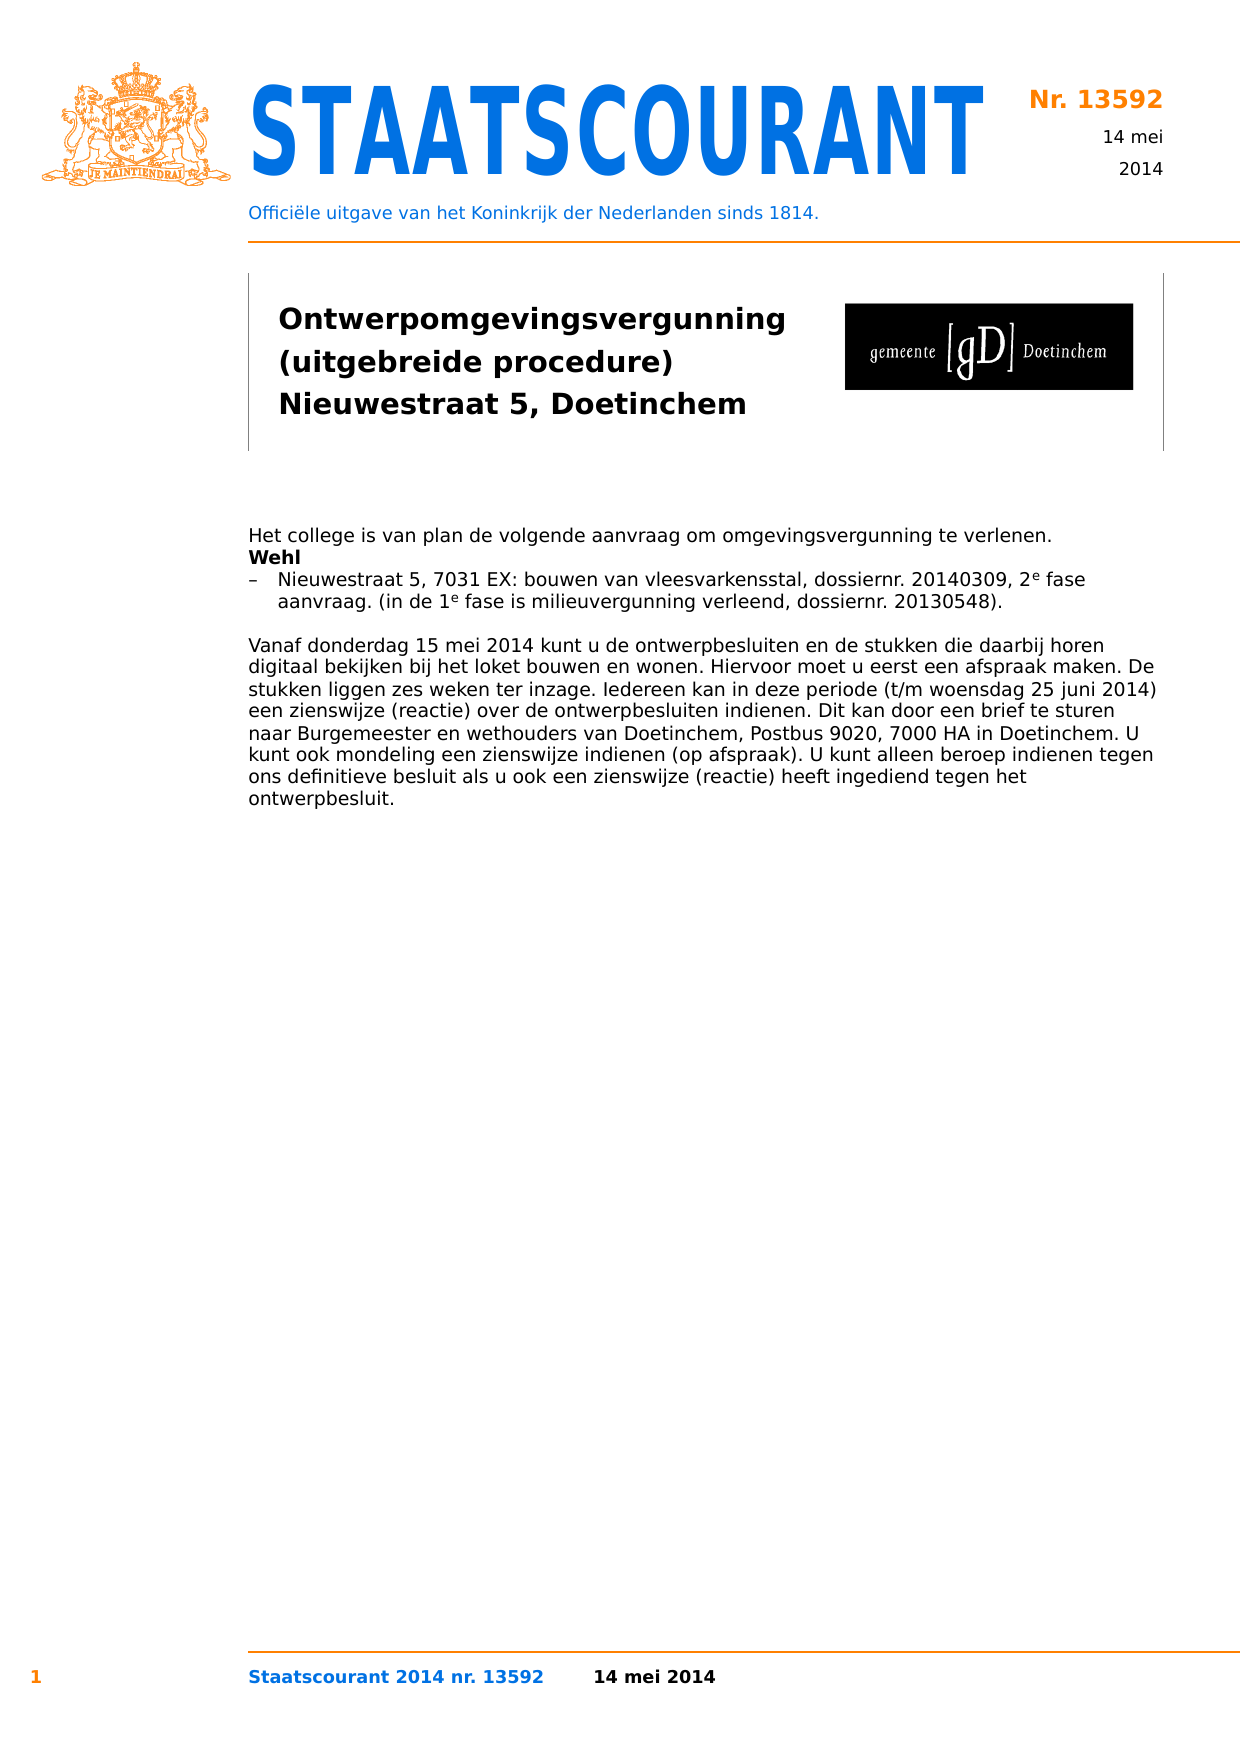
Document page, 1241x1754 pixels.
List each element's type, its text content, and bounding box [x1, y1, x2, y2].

table_cell 14 mei [998, 121, 1240, 153]
text Wehl [248, 547, 1163, 569]
table_header [25, 62, 248, 241]
table_header Nr. 13592 [998, 62, 1240, 121]
text Vanaf donderdag 15 mei 2014 kunt u de ontwerpbesluiten en de stukken die daarbij horen digitaal bekijken bij het loket bouwen en wonen. Hiervoor moet u eerst een afspraak maken. De stukken liggen zes weken ter inzage. Iedereen kan in deze periode (t/m woensdag 25 juni 2014) een zienswijze (reactie) over de ontwerpbesluiten indienen. Dit kan door een brief te sturen naar Burgemeester en wethouders van Doetinchem, Postbus 9020, 7000 HA in Doetinchem. U kunt ook mondeling een zienswijze indienen (op afspraak). U kunt alleen beroep indienen tegen ons definitieve besluit als u ook een zienswijze (reactie) heeft ingediend tegen het ontwerpbesluit. [248, 634, 1163, 810]
picture [41, 62, 231, 186]
subtitle Ontwerpomgevingsvergunning (uitgebreide procedure) Nieuwestraat 5, Doetinchem [249, 273, 1163, 451]
text – Nieuwestraat 5, 7031 EX: bouwen van vleesvarkensstal, dossiernr. 20140309, 2e fase aanvraag. (in de 1e fase is milieuvergunning verleend, dossiernr. 20130548). [248, 569, 1163, 613]
picture [844, 302, 1134, 391]
text Het college is van plan de volgende aanvraag om omgevingsvergunning te verlenen. [248, 525, 1163, 547]
table_cell 2014 [998, 153, 1240, 203]
table_cell Officiële uitgave van het Koninkrijk der Nederlanden sinds 1814. [248, 203, 1240, 241]
table_header STAATSCOURANT [248, 62, 998, 203]
